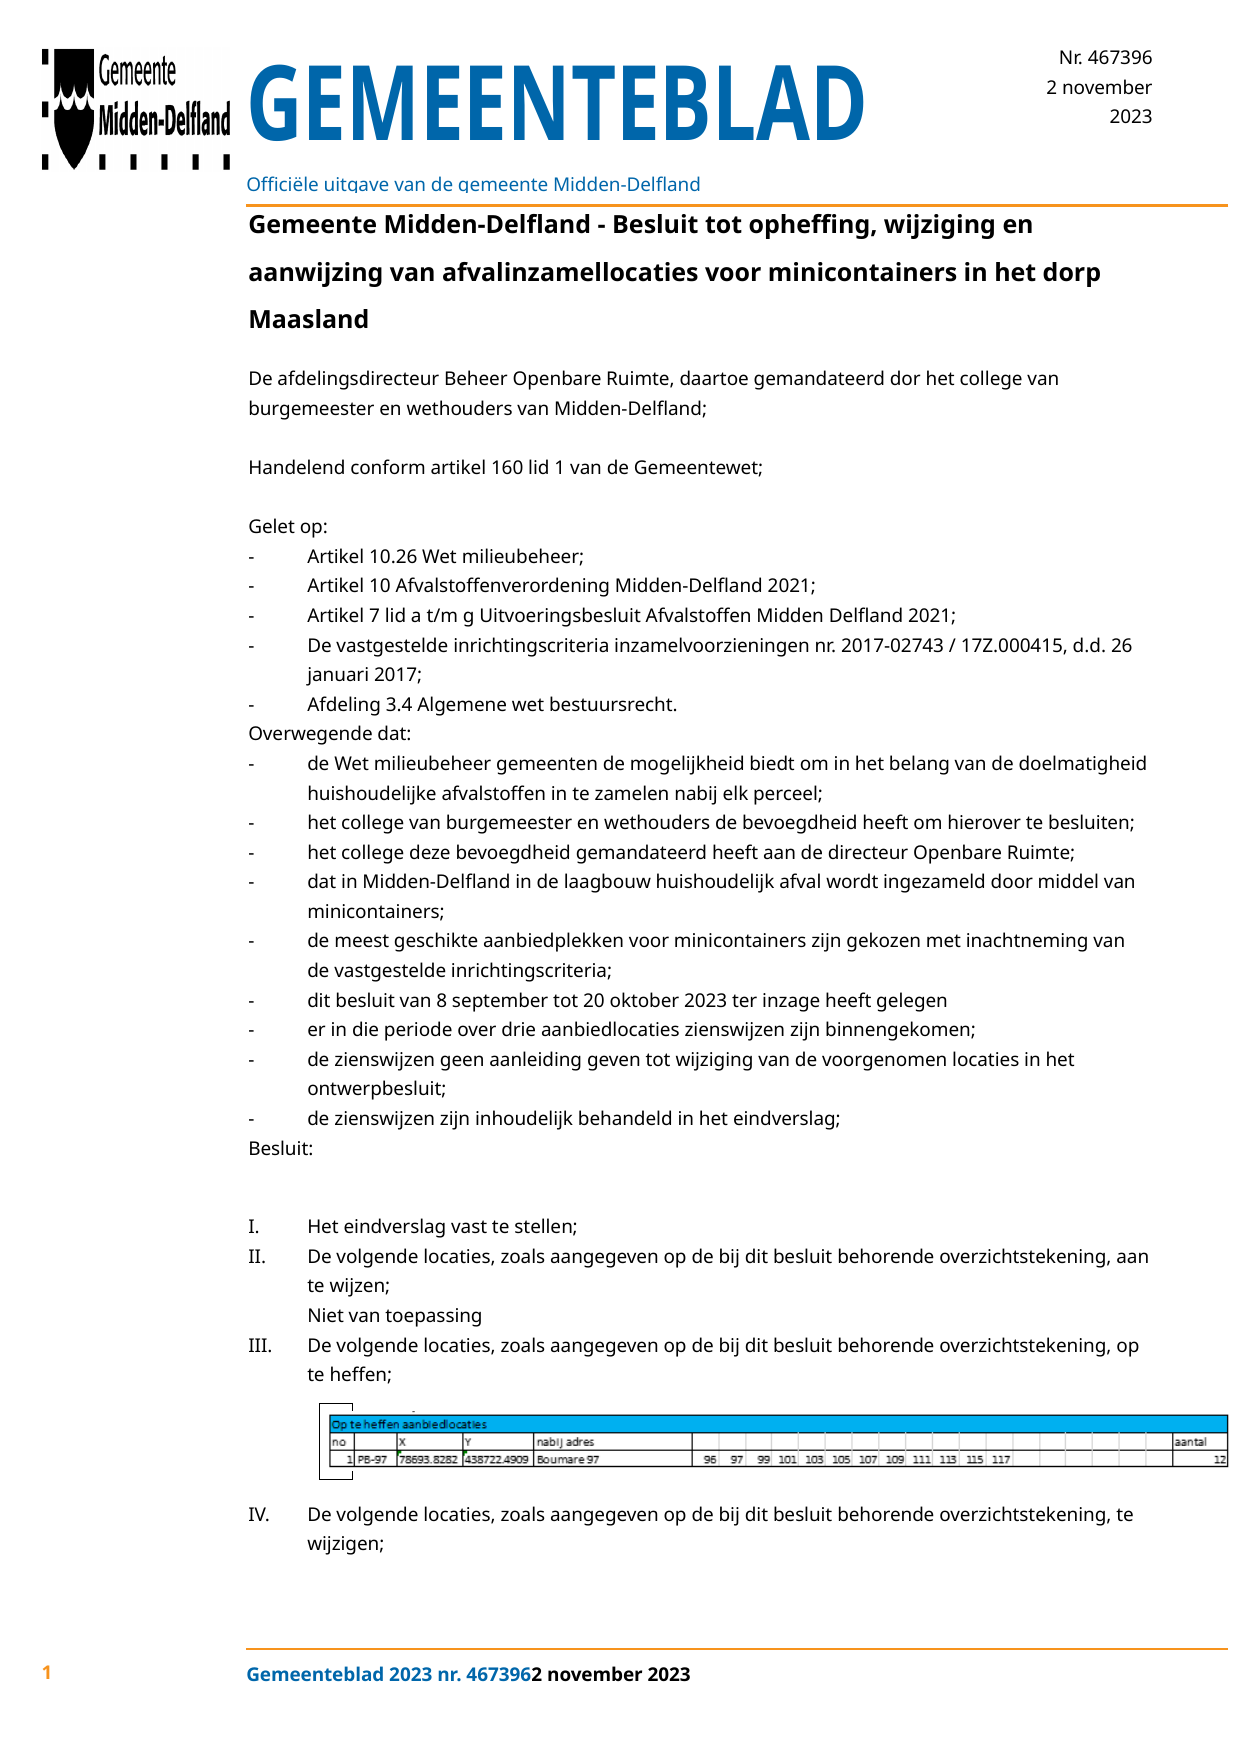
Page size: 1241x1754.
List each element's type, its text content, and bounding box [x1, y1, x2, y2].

list de Wet milieubeheer gemeenten de mogelijkheid biedt om in het belang van de doelmatigheid huishoudelijke afvalstoffen in te zamelen nabij elk perceel; [248, 750, 1152, 805]
list dat in Midden-Delfland in de laagbouw huishoudelijk afval wordt ingezameld door middel van minicontainers; [248, 868, 1152, 924]
picture [41, 47, 231, 172]
picture [327, 1411, 1232, 1471]
list de meest geschikte aanbiedplekken voor minicontainers zijn gekozen met inachtneming van de vastgestelde inrichtingscriteria; [248, 928, 1152, 983]
list Het eindverslag vast te stellen; [248, 1213, 1152, 1239]
list Artikel 10 Afvalstoffenverordening Midden-Delfland 2021; [248, 573, 1152, 598]
list dit besluit van 8 september tot 20 oktober 2023 ter inzage heeft gelegen [248, 987, 1152, 1012]
text Handelend conform artikel 160 lid 1 van de Gemeentewet; [248, 454, 1152, 480]
list de zienswijzen zijn inhoudelijk behandeld in het eindverslag; [248, 1105, 1152, 1131]
list de zienswijzen geen aanleiding geven tot wijziging van de voorgenomen locaties in het ontwerpbesluit; [248, 1046, 1152, 1101]
text Gemeente Midden-Delfland - Besluit tot opheffing, wijziging en aanwijzing van afvalinzamellocaties voor minicontainers in het dorp Maasland [248, 207, 1152, 336]
list De volgende locaties, zoals aangegeven op de bij dit besluit behorende overzichtstekening, op te heffen; [248, 1332, 1152, 1387]
text Overwegende dat: [248, 721, 1152, 746]
list er in die periode over drie aanbiedlocaties zienswijzen zijn binnengekomen; [248, 1016, 1152, 1042]
list De volgende locaties, zoals aangegeven op de bij dit besluit behorende overzichtstekening, te wijzigen; [248, 1501, 1152, 1556]
list het college van burgemeester en wethouders de bevoegdheid heeft om hierover te besluiten; [248, 809, 1152, 835]
list De vastgestelde inrichtingscriteria inzamelvoorzieningen nr. 2017-02743 / 17Z.000415, d.d. 26 januari 2017; [248, 632, 1152, 687]
text Besluit: [248, 1135, 1152, 1160]
list het college deze bevoegdheid gemandateerd heeft aan de directeur Openbare Ruimte; [248, 839, 1152, 864]
text Gelet op: [248, 513, 1152, 539]
list Artikel 10.26 Wet milieubeheer; [248, 543, 1152, 569]
list De volgende locaties, zoals aangegeven op de bij dit besluit behorende overzichtstekening, aan te wijzen; [248, 1243, 1152, 1298]
list Niet van toepassing [248, 1302, 1152, 1328]
list Artikel 7 lid a t/m g Uitvoeringsbesluit Afvalstoffen Midden Delfland 2021; [248, 602, 1152, 628]
list Afdeling 3.4 Algemene wet bestuursrecht. [248, 691, 1152, 717]
text De afdelingsdirecteur Beheer Openbare Ruimte, daartoe gemandateerd dor het college van burgemeester en wethouders van Midden-Delfland; [248, 366, 1152, 421]
